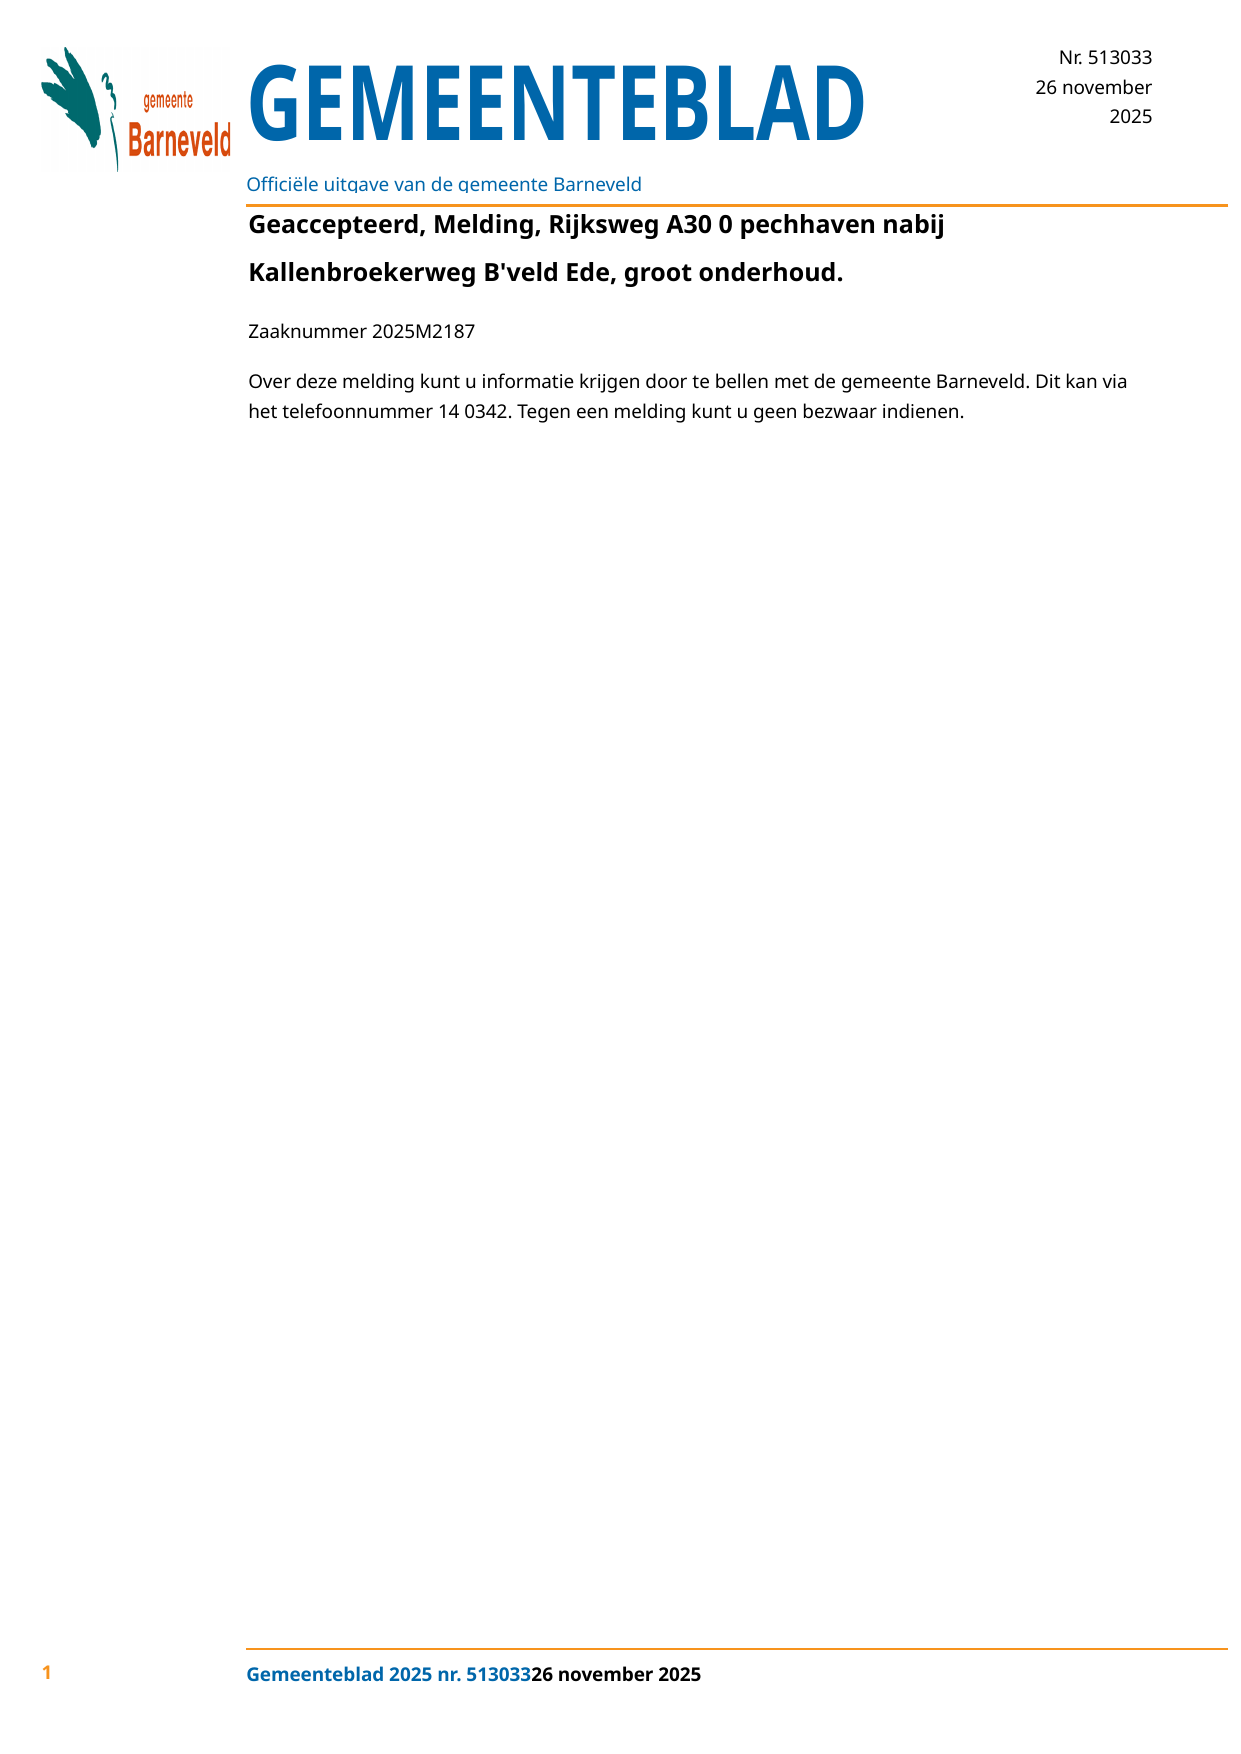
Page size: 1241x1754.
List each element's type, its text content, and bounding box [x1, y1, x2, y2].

text Zaaknummer 2025M2187 [248, 318, 1152, 344]
text Over deze melding kunt u informatie krijgen door te bellen met de gemeente Barneveld. Dit kan via het telefoonnummer 14 0342. Tegen een melding kunt u geen bezwaar indienen. [248, 368, 1152, 424]
text Geaccepteerd, Melding, Rijksweg A30 0 pechhaven nabij Kallenbroekerweg B'veld Ede, groot onderhoud. [248, 207, 1152, 288]
picture [41, 47, 231, 172]
